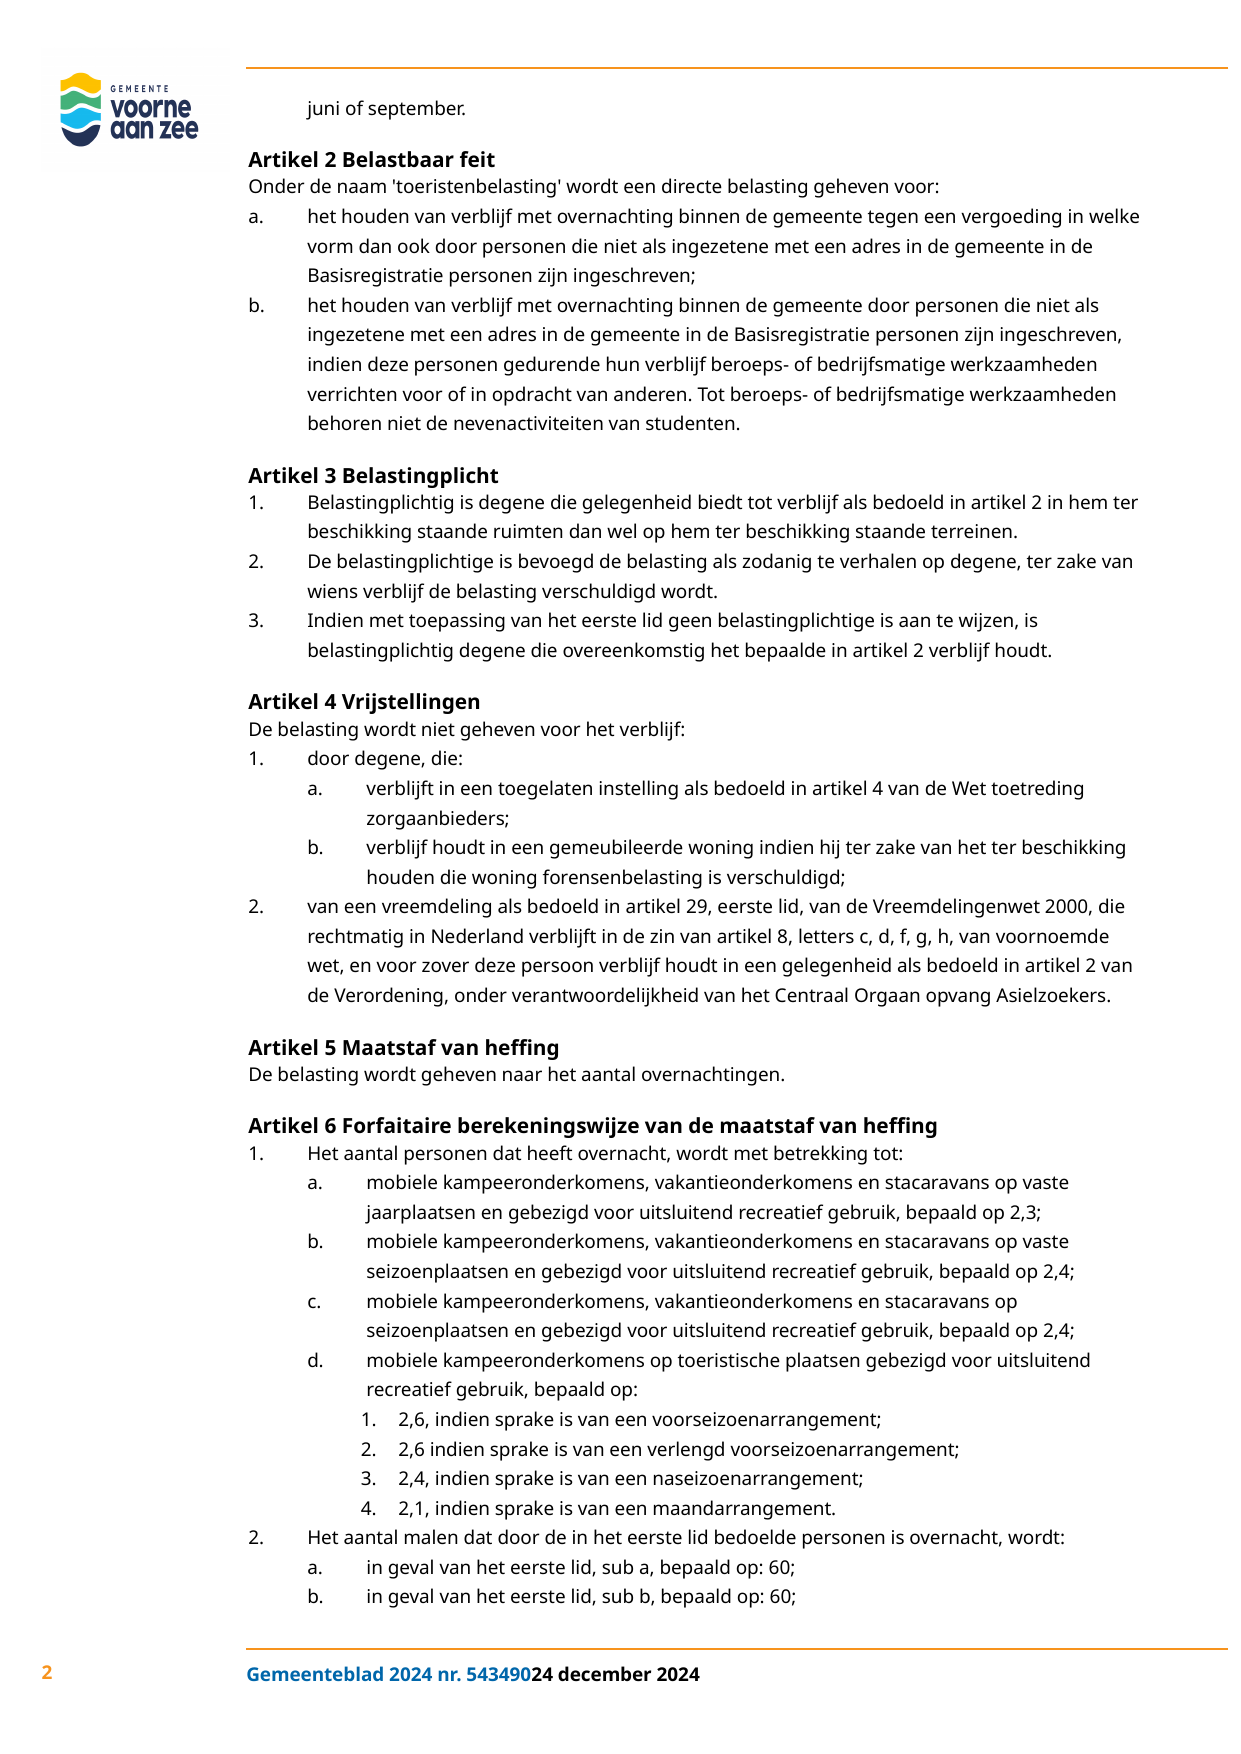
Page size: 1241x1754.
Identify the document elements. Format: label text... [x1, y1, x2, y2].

list verblijf houdt in een gemeubileerde woning indien hij ter zake van het ter beschikking houden die woning forensenbelasting is verschuldigd; [307, 834, 1152, 889]
list door degene, die: [248, 746, 1152, 771]
picture [41, 47, 231, 172]
text Onder de naam 'toeristenbelasting' wordt een directe belasting geheven voor: [248, 174, 1152, 199]
list van een vreemdeling als bedoeld in artikel 29, eerste lid, van de Vreemdelingenwet 2000, die rechtmatig in Nederland verblijft in de zin van artikel 8, letters c, d, f, g, h, van voornoemde wet, en voor zover deze persoon verblijf houdt in een gelegenheid als bedoeld in artikel 2 van de Verordening, onder verantwoordelijkheid van het Centraal Orgaan opvang Asielzoekers. [248, 893, 1152, 1008]
list Belastingplichtig is degene die gelegenheid biedt tot verblijf als bedoeld in artikel 2 in hem ter beschikking staande ruimten dan wel op hem ter beschikking staande terreinen. [248, 489, 1152, 544]
text Artikel 4 Vrijstellingen [248, 687, 1152, 716]
list mobiele kampeeronderkomens, vakantieonderkomens en stacaravans op vaste jaarplaatsen en gebezigd voor uitsluitend recreatief gebruik, bepaald op 2,3; [307, 1169, 1152, 1225]
list 2,1, indien sprake is van een maandarrangement. [361, 1495, 1152, 1521]
list juni of september. [248, 95, 1152, 121]
text De belasting wordt niet geheven voor het verblijf: [248, 716, 1152, 742]
text Artikel 5 Maatstaf van heffing [248, 1033, 1152, 1061]
text Artikel 3 Belastingplicht [248, 461, 1152, 489]
list het houden van verblijf met overnachting binnen de gemeente tegen een vergoeding in welke vorm dan ook door personen die niet als ingezetene met een adres in de gemeente in de Basisregistratie personen zijn ingeschreven; [248, 203, 1152, 288]
list in geval van het eerste lid, sub b, bepaald op: 60; [307, 1584, 1152, 1609]
list mobiele kampeeronderkomens op toeristische plaatsen gebezigd voor uitsluitend recreatief gebruik, bepaald op: [307, 1347, 1152, 1402]
list De belastingplichtige is bevoegd de belasting als zodanig te verhalen op degene, ter zake van wiens verblijf de belasting verschuldigd wordt. [248, 548, 1152, 604]
list in geval van het eerste lid, sub a, bepaald op: 60; [307, 1554, 1152, 1580]
text Artikel 6 Forfaitaire berekeningswijze van de maatstaf van heffing [248, 1111, 1152, 1140]
list 2,6, indien sprake is van een voorseizoenarrangement; [361, 1406, 1152, 1432]
list het houden van verblijf met overnachting binnen de gemeente door personen die niet als ingezetene met een adres in de gemeente in de Basisregistratie personen zijn ingeschreven, indien deze personen gedurende hun verblijf beroeps- of bedrijfsmatige werkzaamheden verrichten voor of in opdracht van anderen. Tot beroeps- of bedrijfsmatige werkzaamheden behoren niet de nevenactiviteiten van studenten. [248, 292, 1152, 436]
list 2,4, indien sprake is van een naseizoenarrangement; [361, 1465, 1152, 1491]
list Het aantal malen dat door de in het eerste lid bedoelde personen is overnacht, wordt: [248, 1524, 1152, 1550]
list mobiele kampeeronderkomens, vakantieonderkomens en stacaravans op vaste seizoenplaatsen en gebezigd voor uitsluitend recreatief gebruik, bepaald op 2,4; [307, 1229, 1152, 1284]
text De belasting wordt geheven naar het aantal overnachtingen. [248, 1061, 1152, 1087]
list Het aantal personen dat heeft overnacht, wordt met betrekking tot: [248, 1140, 1152, 1166]
list verblijft in een toegelaten instelling als bedoeld in artikel 4 van de Wet toetreding zorgaanbieders; [307, 775, 1152, 830]
list 2,6 indien sprake is van een verlengd voorseizoenarrangement; [361, 1436, 1152, 1461]
list Indien met toepassing van het eerste lid geen belastingplichtige is aan te wijzen, is belastingplichtig degene die overeenkomstig het bepaalde in artikel 2 verblijf houdt. [248, 607, 1152, 663]
text Artikel 2 Belastbaar feit [248, 145, 1152, 174]
list mobiele kampeeronderkomens, vakantieonderkomens en stacaravans op seizoenplaatsen en gebezigd voor uitsluitend recreatief gebruik, bepaald op 2,4; [307, 1288, 1152, 1343]
